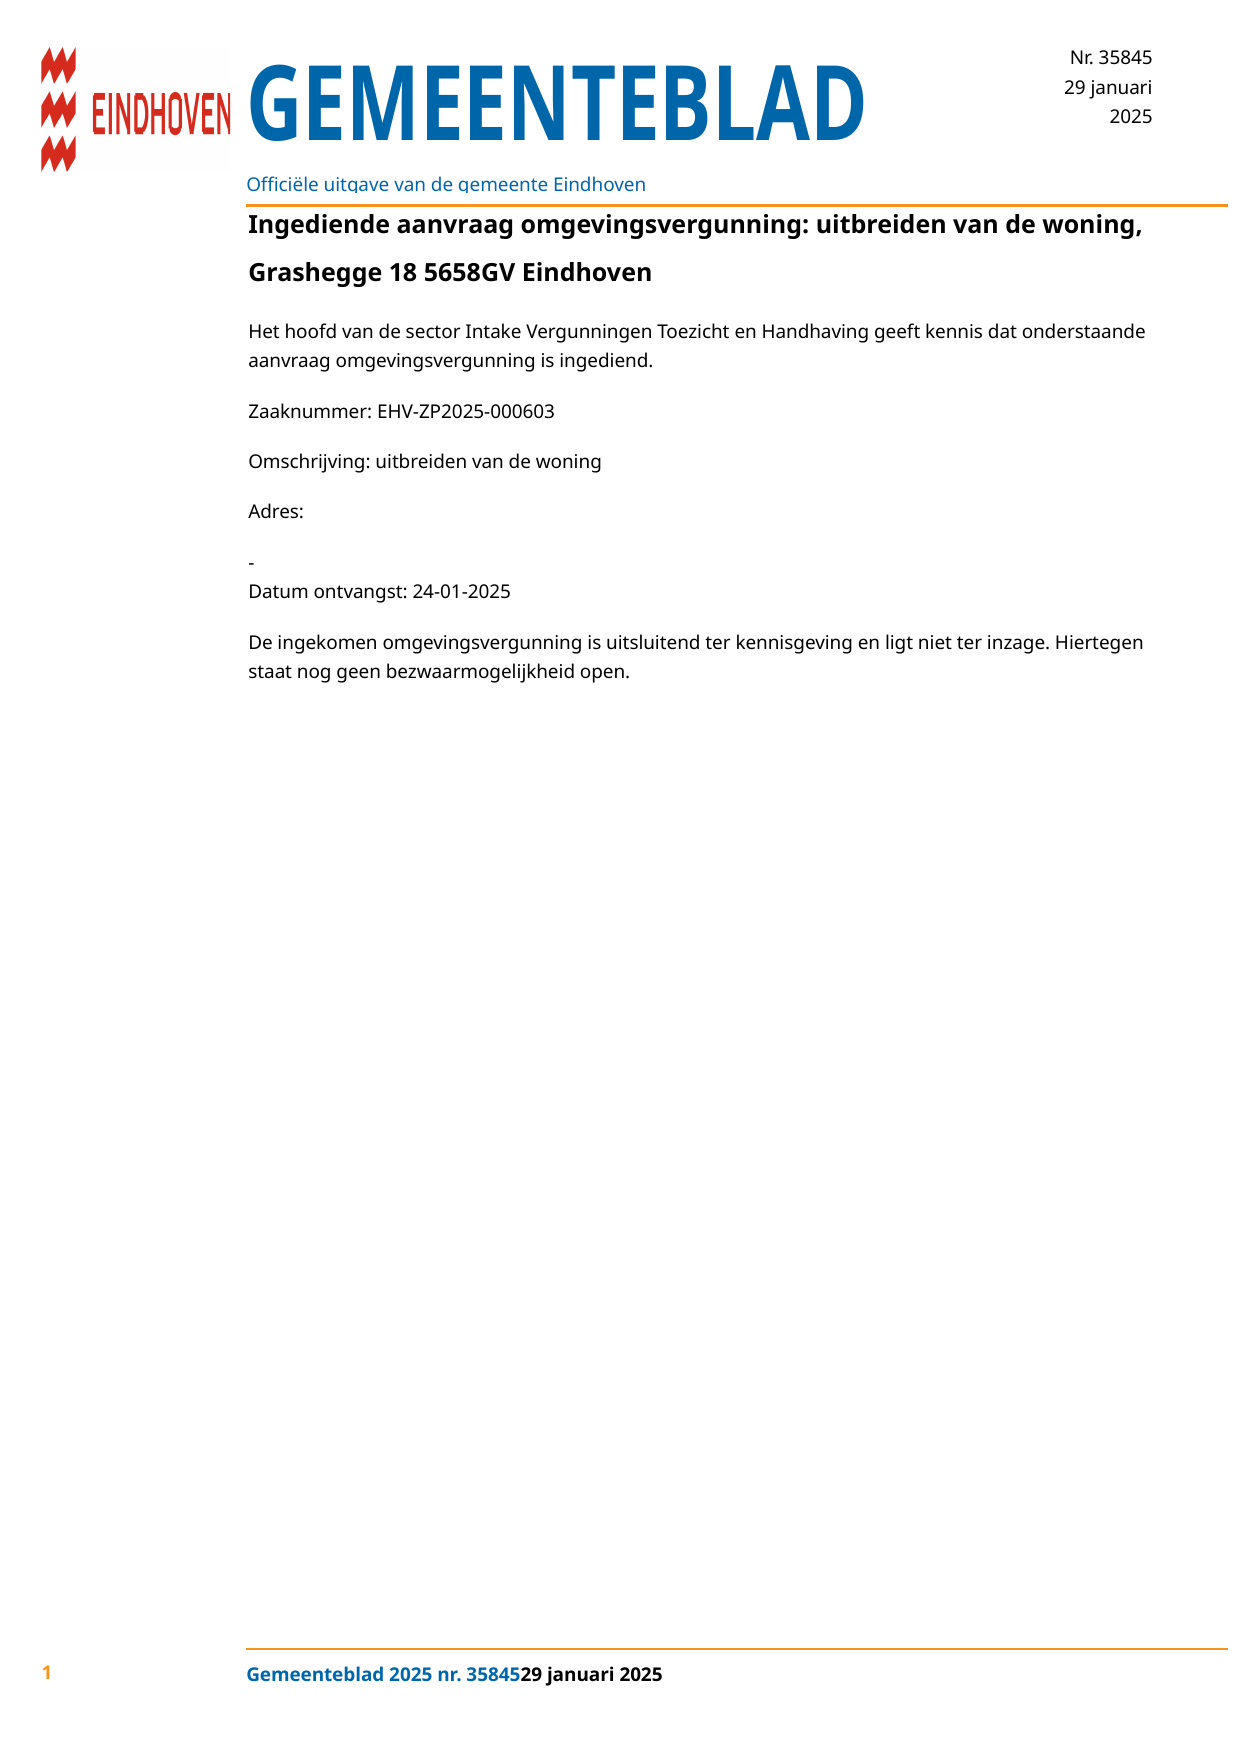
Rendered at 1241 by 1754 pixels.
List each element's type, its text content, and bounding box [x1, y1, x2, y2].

text Het hoofd van de sector Intake Vergunningen Toezicht en Handhaving geeft kennis dat onderstaande aanvraag omgevingsvergunning is ingediend. [248, 318, 1152, 373]
text Ingediende aanvraag omgevingsvergunning: uitbreiden van de woning, Grashegge 18 5658GV Eindhoven [248, 207, 1152, 288]
text Zaaknummer: EHV-ZP2025-000603 [248, 398, 1152, 424]
text Datum ontvangst: 24-01-2025 [248, 579, 1152, 604]
text Adres: [248, 499, 1152, 524]
text De ingekomen omgevingsvergunning is uitsluitend ter kennisgeving en ligt niet ter inzage. Hiertegen staat nog geen bezwaarmogelijkheid open. [248, 629, 1152, 684]
picture [41, 47, 231, 172]
text Omschrijving: uitbreiden van de woning [248, 448, 1152, 474]
